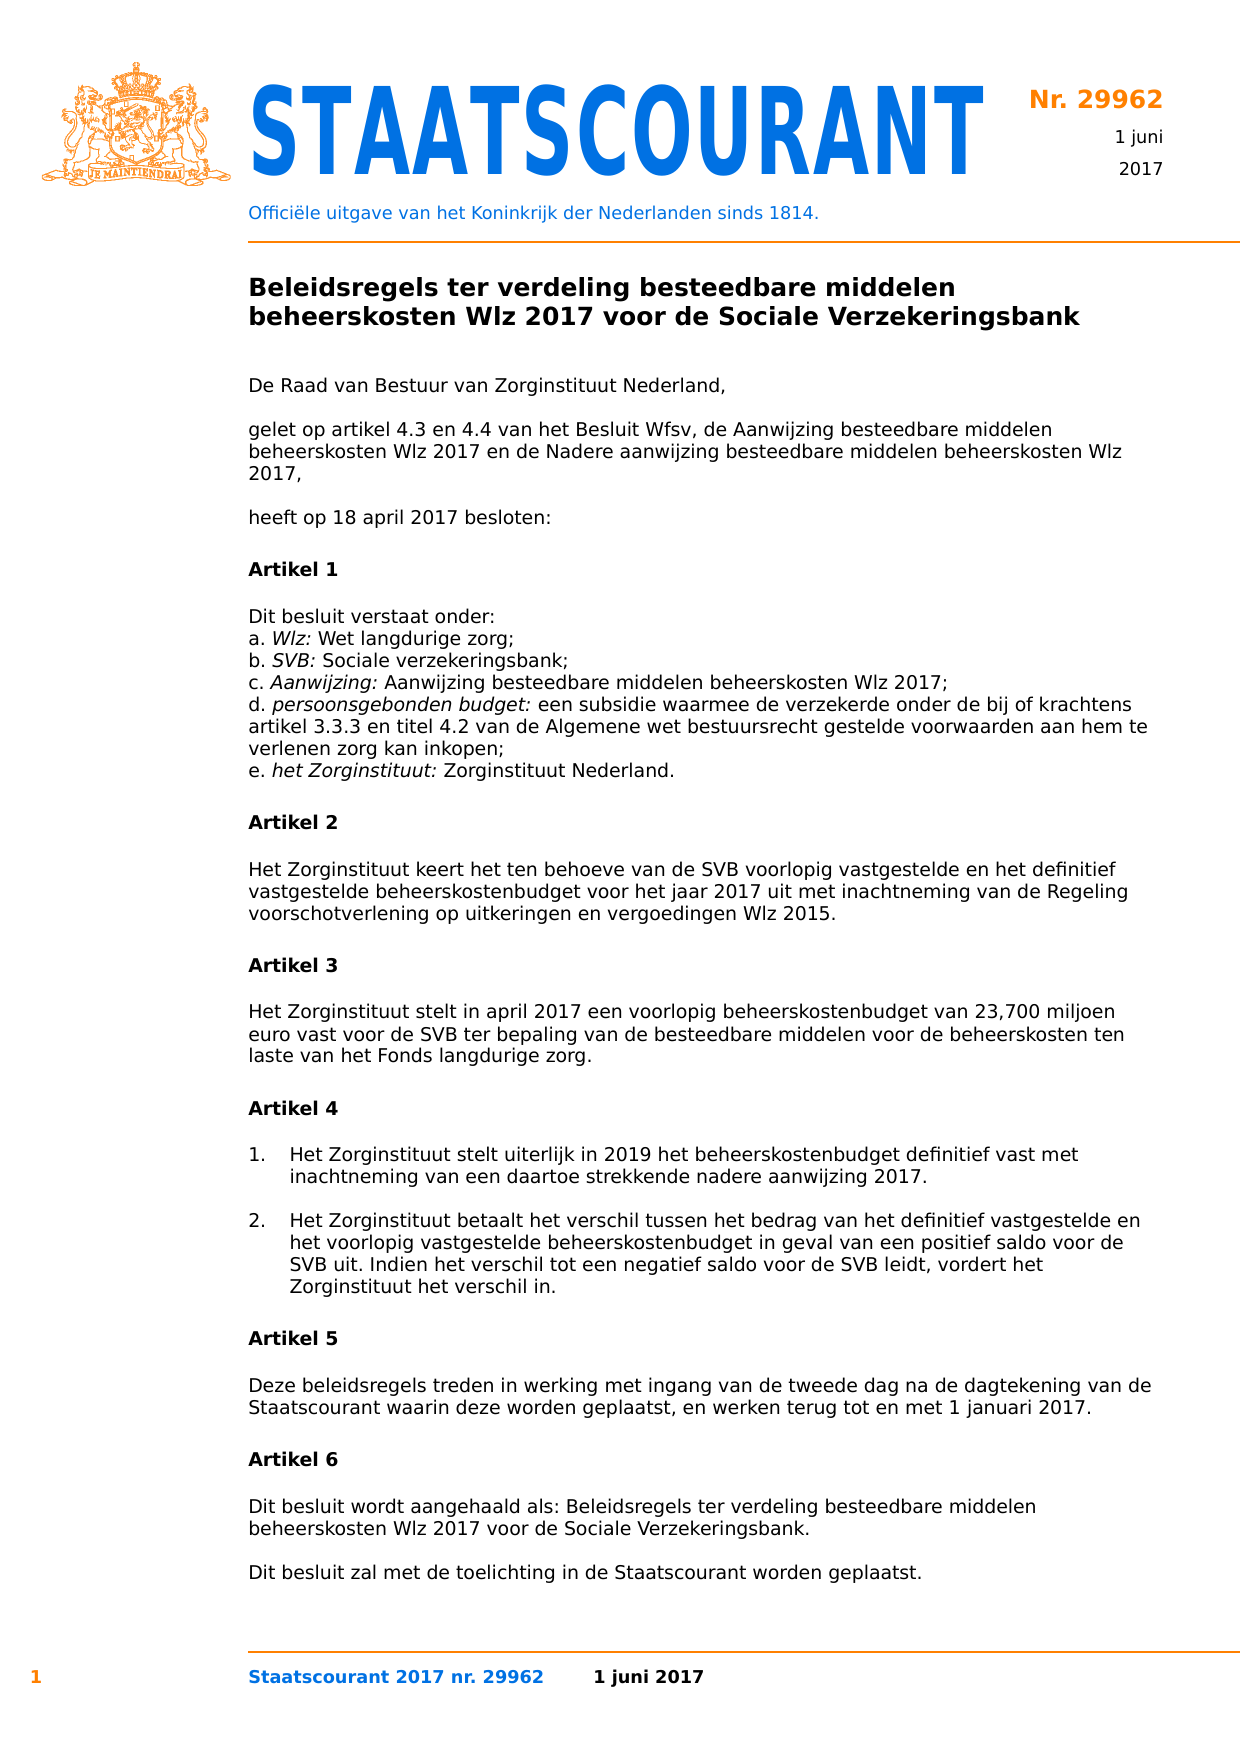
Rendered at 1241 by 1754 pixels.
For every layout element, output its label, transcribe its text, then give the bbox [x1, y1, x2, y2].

text b. SVB: Sociale verzekeringsbank; [248, 650, 1163, 672]
text Het Zorginstituut stelt in april 2017 een voorlopig beheerskostenbudget van 23,700 miljoen euro vast voor de SVB ter bepaling van de besteedbare middelen voor de beheerskosten ten laste van het Fonds langdurige zorg. [248, 1001, 1163, 1067]
table_header STAATSCOURANT [248, 62, 998, 203]
text 2. Het Zorginstituut betaalt het verschil tussen het bedrag van het definitief vastgestelde en het voorlopig vastgestelde beheerskostenbudget in geval van een positief saldo voor de SVB uit. Indien het verschil tot een negatief saldo voor de SVB leidt, vordert het Zorginstituut het verschil in. [248, 1210, 1163, 1298]
text Dit besluit zal met de toelichting in de Staatscourant worden geplaatst. [248, 1562, 1163, 1584]
table_header [25, 62, 248, 241]
table_header Nr. 29962 [998, 62, 1240, 121]
text Het Zorginstituut keert het ten behoeve van de SVB voorlopig vastgestelde en het definitief vastgestelde beheerskostenbudget voor het jaar 2017 uit met inachtneming van de Regeling voorschotverlening op uitkeringen en vergoedingen Wlz 2015. [248, 858, 1163, 924]
text heeft op 18 april 2017 besloten: [248, 507, 1163, 529]
table_cell Officiële uitgave van het Koninkrijk der Nederlanden sinds 1814. [248, 203, 1240, 241]
text d. persoonsgebonden budget: een subsidie waarmee de verzekerde onder de bij of krachtens artikel 3.3.3 en titel 4.2 van de Algemene wet bestuursrecht gestelde voorwaarden aan hem te verlenen zorg kan inkopen; [248, 694, 1163, 759]
subtitle Artikel 1 [248, 559, 1163, 581]
table_cell 1 juni [998, 121, 1240, 153]
subtitle Artikel 6 [248, 1449, 1163, 1471]
subtitle Artikel 5 [248, 1328, 1163, 1350]
table_cell 2017 [998, 153, 1240, 203]
subtitle Beleidsregels ter verdeling besteedbare middelen beheerskosten Wlz 2017 voor de Sociale Verzekeringsbank [248, 273, 1163, 331]
text gelet op artikel 4.3 en 4.4 van het Besluit Wfsv, de Aanwijzing besteedbare middelen beheerskosten Wlz 2017 en de Nadere aanwijzing besteedbare middelen beheerskosten Wlz 2017, [248, 419, 1163, 485]
text Deze beleidsregels treden in werking met ingang van de tweede dag na de dagtekening van de Staatscourant waarin deze worden geplaatst, en werken terug tot en met 1 januari 2017. [248, 1375, 1163, 1419]
text c. Aanwijzing: Aanwijzing besteedbare middelen beheerskosten Wlz 2017; [248, 672, 1163, 694]
subtitle Artikel 2 [248, 812, 1163, 833]
picture [41, 62, 231, 186]
text 1. Het Zorginstituut stelt uiterlijk in 2019 het beheerskostenbudget definitief vast met inachtneming van een daartoe strekkende nadere aanwijzing 2017. [248, 1144, 1163, 1188]
text De Raad van Bestuur van Zorginstituut Nederland, [248, 375, 1163, 397]
text e. het Zorginstituut: Zorginstituut Nederland. [248, 759, 1163, 782]
text Dit besluit verstaat onder: [248, 606, 1163, 628]
subtitle Artikel 4 [248, 1097, 1163, 1119]
subtitle Artikel 3 [248, 954, 1163, 976]
text Dit besluit wordt aangehaald als: Beleidsregels ter verdeling besteedbare middelen beheerskosten Wlz 2017 voor de Sociale Verzekeringsbank. [248, 1496, 1163, 1540]
text a. Wlz: Wet langdurige zorg; [248, 628, 1163, 650]
